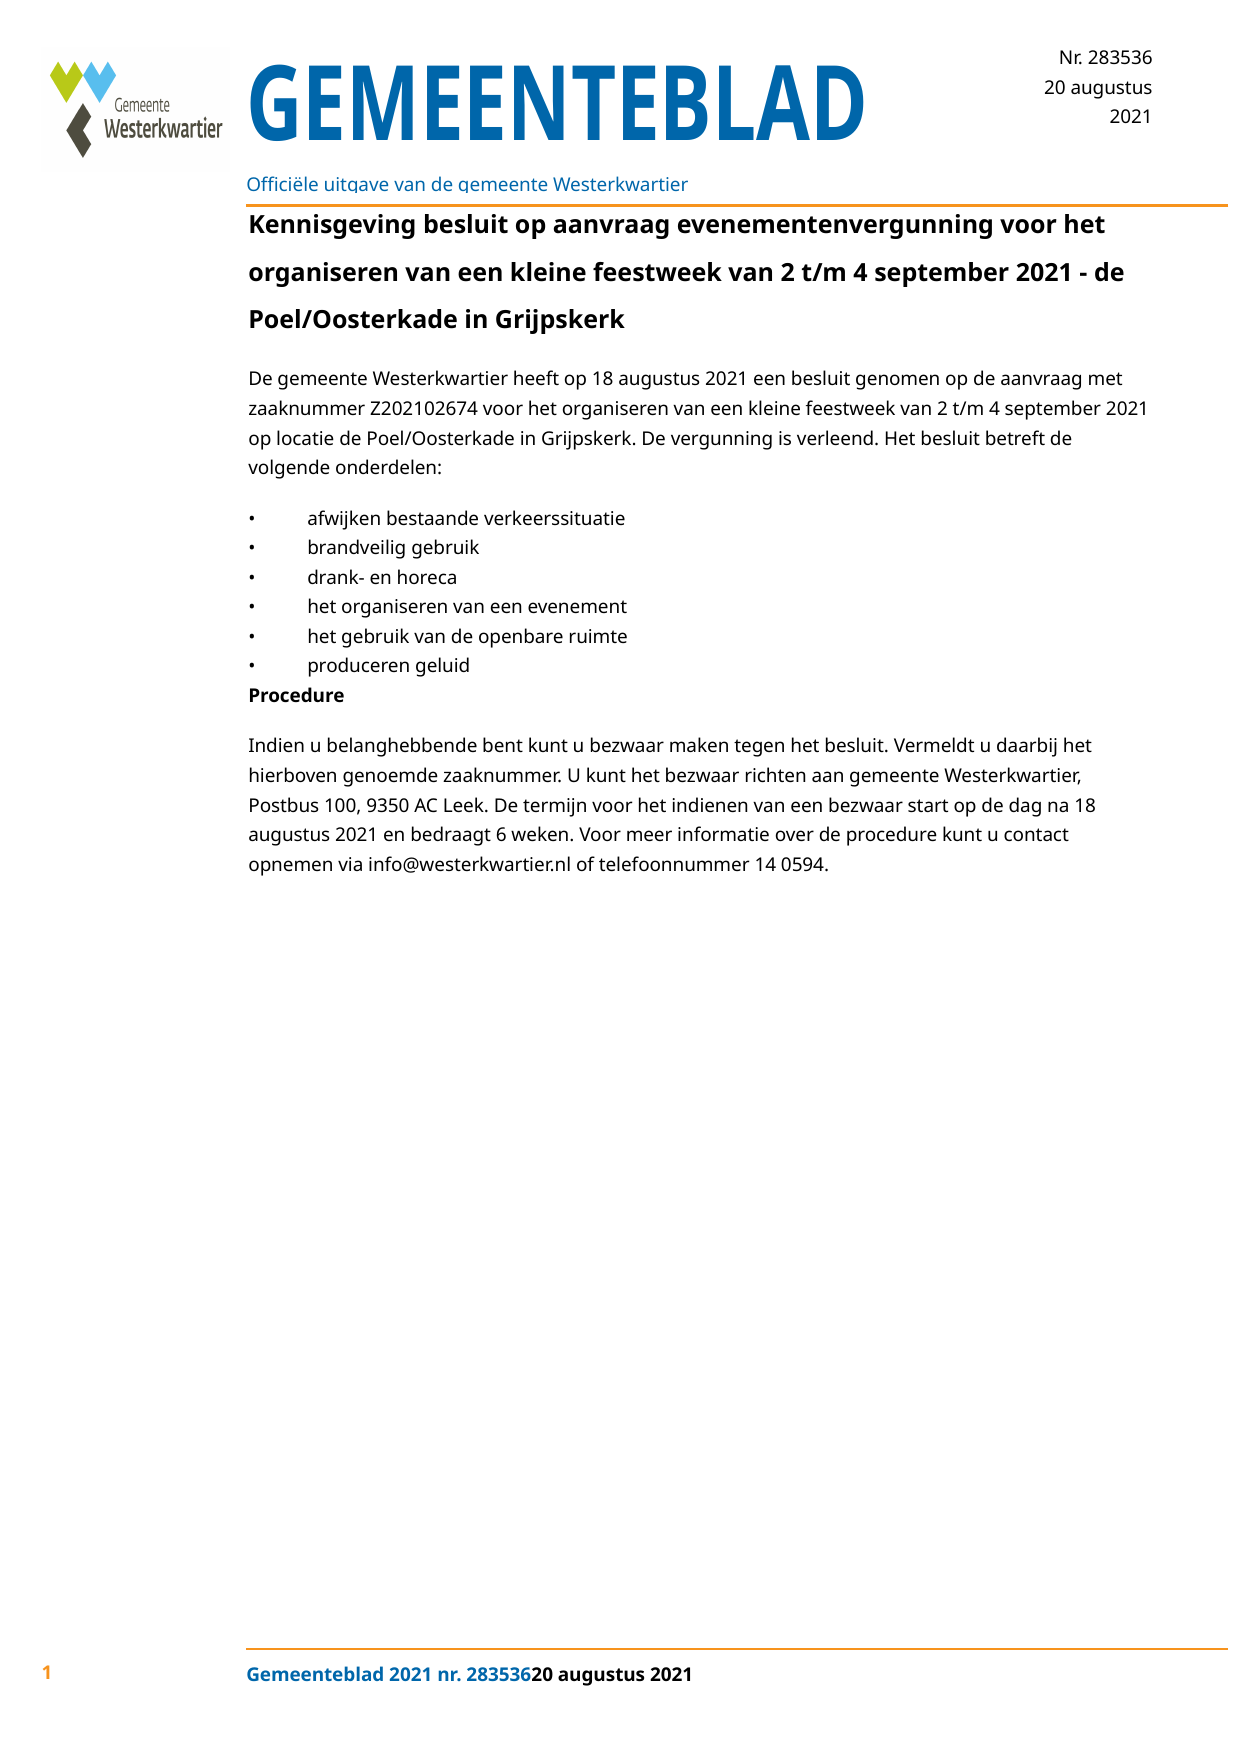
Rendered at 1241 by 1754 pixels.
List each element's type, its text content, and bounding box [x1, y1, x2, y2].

list drank- en horeca [248, 564, 1152, 589]
text Indien u belanghebbende bent kunt u bezwaar maken tegen het besluit. Vermeldt u daarbij het hierboven genoemde zaaknummer. U kunt het bezwaar richten aan gemeente Westerkwartier, Postbus 100, 9350 AC Leek. De termijn voor het indienen van een bezwaar start op de dag na 18 augustus 2021 en bedraagt 6 weken. Voor meer informatie over de procedure kunt u contact opnemen via info@westerkwartier.nl of telefoonnummer 14 0594. [248, 733, 1152, 877]
text Kennisgeving besluit op aanvraag evenementenvergunning voor het organiseren van een kleine feestweek van 2 t/m 4 september 2021 - de Poel/Oosterkade in Grijpskerk [248, 207, 1152, 336]
list brandveilig gebruik [248, 534, 1152, 560]
list afwijken bestaande verkeerssituatie [248, 505, 1152, 530]
list produceren geluid [248, 653, 1152, 678]
picture [41, 47, 231, 172]
list het organiseren van een evenement [248, 593, 1152, 619]
list het gebruik van de openbare ruimte [248, 623, 1152, 649]
text Procedure [248, 682, 1152, 708]
text De gemeente Westerkwartier heeft op 18 augustus 2021 een besluit genomen op de aanvraag met zaaknummer Z202102674 voor het organiseren van een kleine feestweek van 2 t/m 4 september 2021 op locatie de Poel/Oosterkade in Grijpskerk. De vergunning is verleend. Het besluit betreft de volgende onderdelen: [248, 366, 1152, 480]
